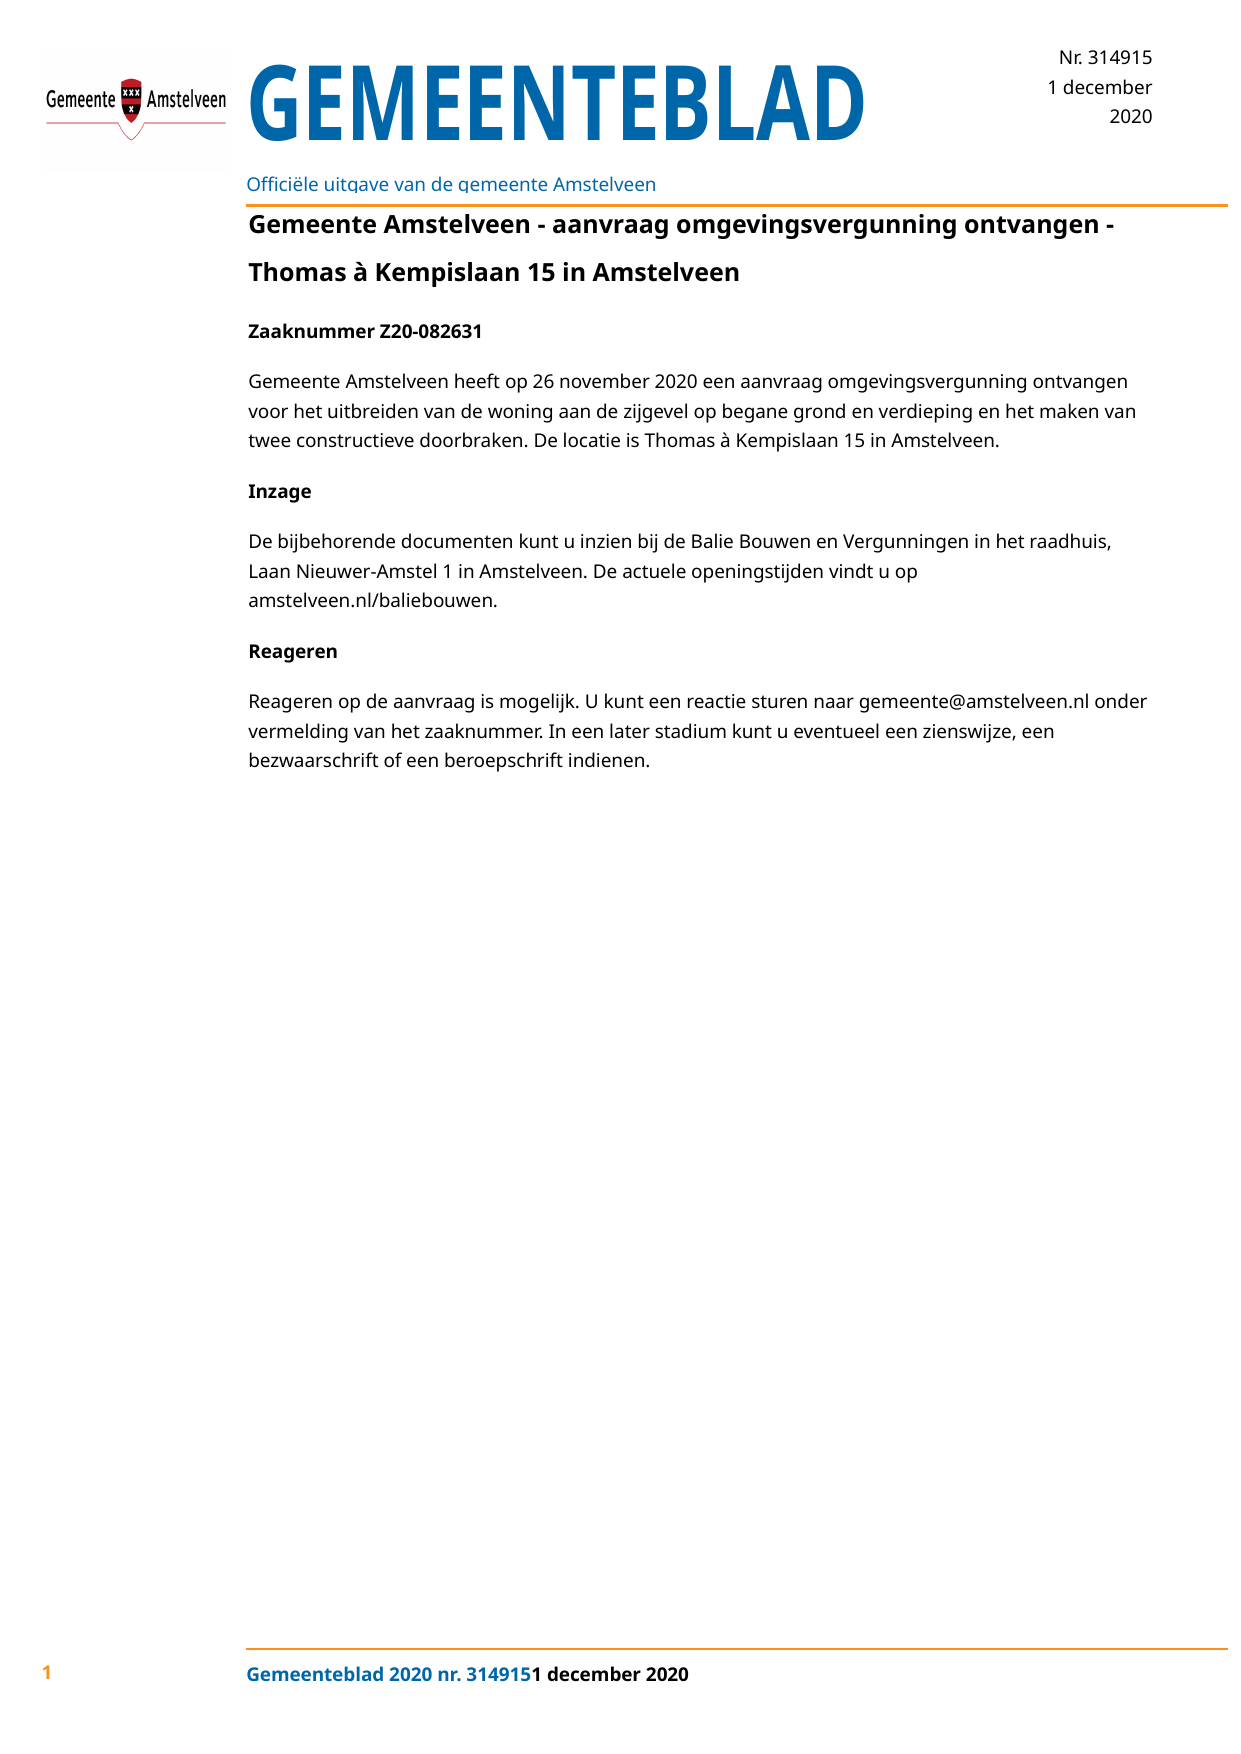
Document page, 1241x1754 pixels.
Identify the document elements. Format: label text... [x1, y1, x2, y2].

text De bijbehorende documenten kunt u inzien bij de Balie Bouwen en Vergunningen in het raadhuis, Laan Nieuwer-Amstel 1 in Amstelveen. De actuele openingstijden vindt u op amstelveen.nl/baliebouwen. [248, 528, 1152, 613]
text Gemeente Amstelveen heeft op 26 november 2020 een aanvraag omgevingsvergunning ontvangen voor het uitbreiden van de woning aan de zijgevel op begane grond en verdieping en het maken van twee constructieve doorbraken. De locatie is Thomas à Kempislaan 15 in Amstelveen. [248, 368, 1152, 453]
text Inzage [248, 478, 1152, 504]
text Reageren op de aanvraag is mogelijk. U kunt een reactie sturen naar gemeente@amstelveen.nl onder vermelding van het zaaknummer. In een later stadium kunt u eventueel een zienswijze, een bezwaarschrift of een beroepschrift indienen. [248, 688, 1152, 773]
picture [41, 47, 231, 172]
text Reageren [248, 638, 1152, 664]
text Zaaknummer Z20-082631 [248, 318, 1152, 344]
text Gemeente Amstelveen - aanvraag omgevingsvergunning ontvangen - Thomas à Kempislaan 15 in Amstelveen [248, 207, 1152, 288]
